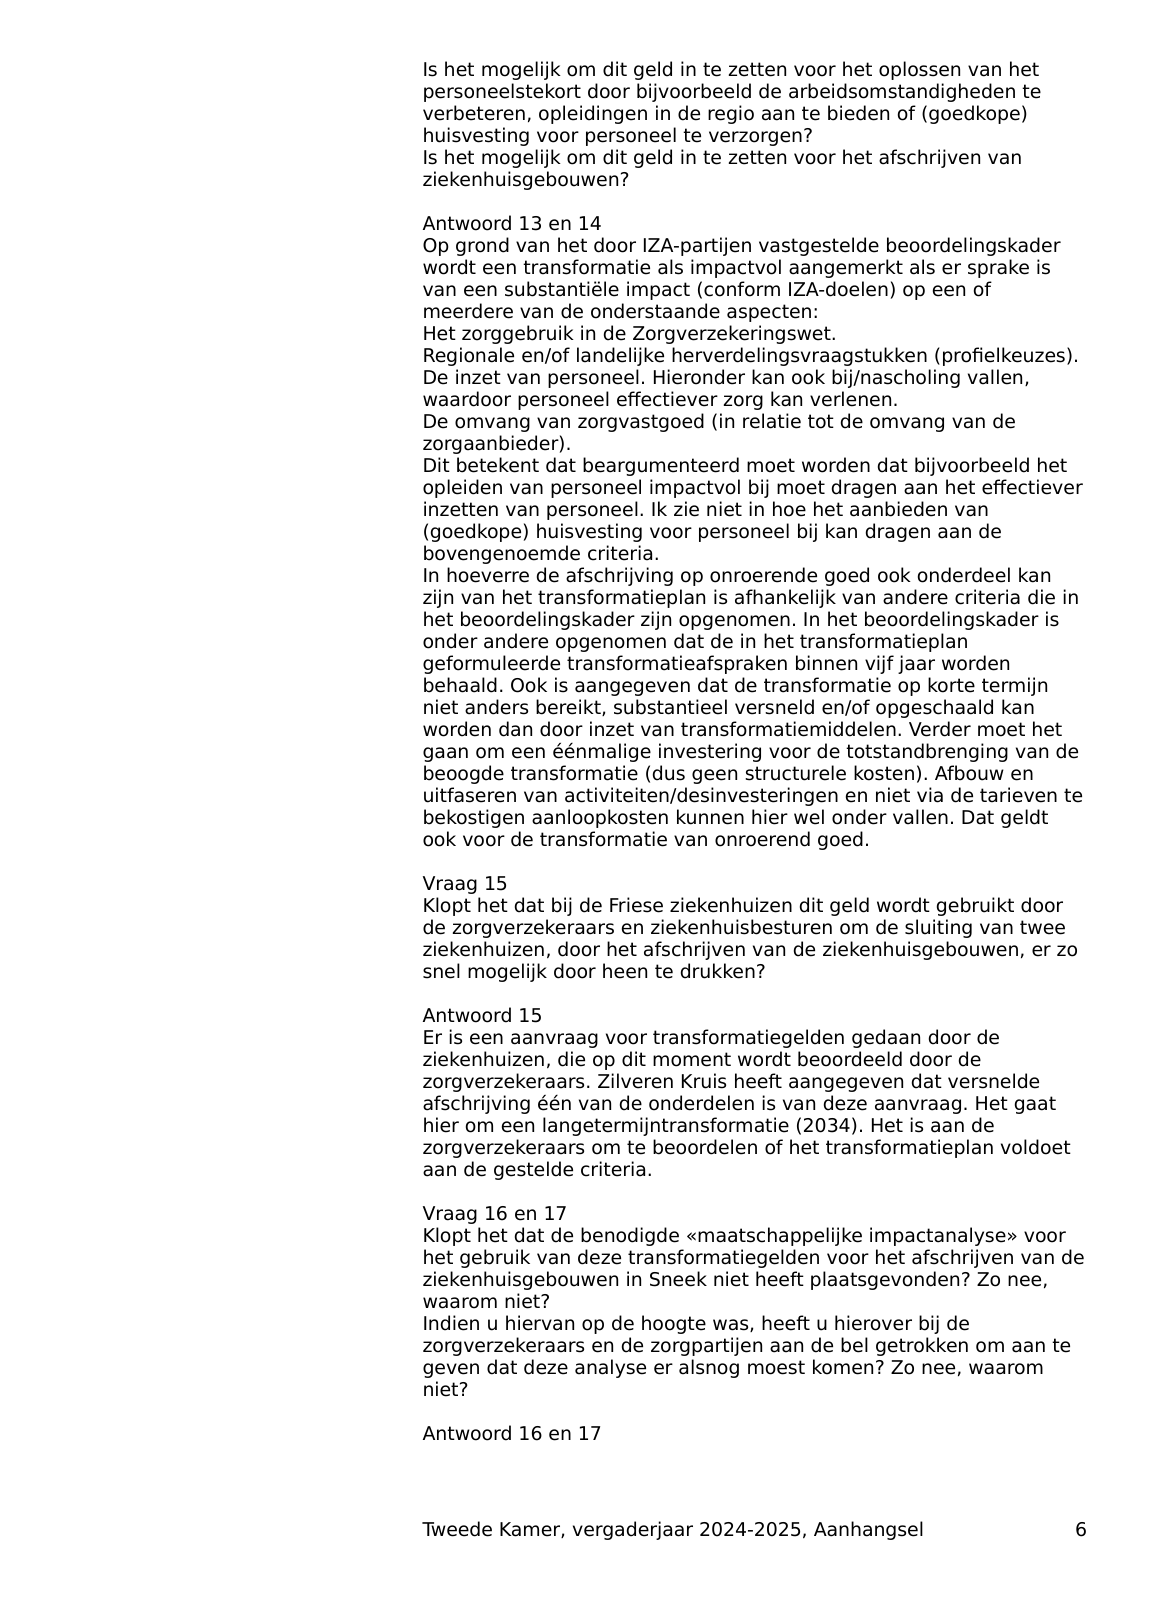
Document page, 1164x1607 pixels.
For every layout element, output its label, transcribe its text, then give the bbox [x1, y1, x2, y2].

text Indien u hiervan op de hoogte was, heeft u hierover bij de zorgverzekeraars en de zorgpartijen aan de bel getrokken om aan te geven dat deze analyse er alsnog moest komen? Zo nee, waarom niet? [422, 1313, 1087, 1401]
text Vraag 15 [422, 873, 1087, 895]
text De omvang van zorgvastgoed (in relatie tot de omvang van de zorgaanbieder). [422, 411, 1087, 455]
text Is het mogelijk om dit geld in te zetten voor het afschrijven van ziekenhuisgebouwen? [422, 147, 1087, 191]
text Klopt het dat de benodigde «maatschappelijke impactanalyse» voor het gebruik van deze transformatiegelden voor het afschrijven van de ziekenhuisgebouwen in Sneek niet heeft plaatsgevonden? Zo nee, waarom niet? [422, 1225, 1087, 1313]
text Antwoord 16 en 17 [422, 1423, 1087, 1445]
text De inzet van personeel. Hieronder kan ook bij/nascholing vallen, waardoor personeel effectiever zorg kan verlenen. [422, 367, 1087, 411]
text Het zorggebruik in de Zorgverzekeringswet. [422, 323, 1087, 345]
text Is het mogelijk om dit geld in te zetten voor het oplossen van het personeelstekort door bijvoorbeeld de arbeidsomstandigheden te verbeteren, opleidingen in de regio aan te bieden of (goedkope) huisvesting voor personeel te verzorgen? [422, 59, 1087, 147]
text Antwoord 15 [422, 1005, 1087, 1027]
text Op grond van het door IZA-partijen vastgestelde beoordelingskader wordt een transformatie als impactvol aangemerkt als er sprake is van een substantiële impact (conform IZA-doelen) op een of meerdere van de onderstaande aspecten: [422, 235, 1087, 323]
text Antwoord 13 en 14 [422, 213, 1087, 235]
text Regionale en/of landelijke herverdelingsvraagstukken (profielkeuzes). [422, 345, 1087, 367]
text Klopt het dat bij de Friese ziekenhuizen dit geld wordt gebruikt door de zorgverzekeraars en ziekenhuisbesturen om de sluiting van twee ziekenhuizen, door het afschrijven van de ziekenhuisgebouwen, er zo snel mogelijk door heen te drukken? [422, 895, 1087, 983]
text Dit betekent dat beargumenteerd moet worden dat bijvoorbeeld het opleiden van personeel impactvol bij moet dragen aan het effectiever inzetten van personeel. Ik zie niet in hoe het aanbieden van (goedkope) huisvesting voor personeel bij kan dragen aan de bovengenoemde criteria. [422, 455, 1087, 565]
text Vraag 16 en 17 [422, 1203, 1087, 1225]
text In hoeverre de afschrijving op onroerende goed ook onderdeel kan zijn van het transformatieplan is afhankelijk van andere criteria die in het beoordelingskader zijn opgenomen. In het beoordelingskader is onder andere opgenomen dat de in het transformatieplan geformuleerde transformatieafspraken binnen vijf jaar worden behaald. Ook is aangegeven dat de transformatie op korte termijn niet anders bereikt, substantieel versneld en/of opgeschaald kan worden dan door inzet van transformatiemiddelen. Verder moet het gaan om een éénmalige investering voor de totstandbrenging van de beoogde transformatie (dus geen structurele kosten). Afbouw en uitfaseren van activiteiten/desinvesteringen en niet via de tarieven te bekostigen aanloopkosten kunnen hier wel onder vallen. Dat geldt ook voor de transformatie van onroerend goed. [422, 565, 1087, 851]
text Er is een aanvraag voor transformatiegelden gedaan door de ziekenhuizen, die op dit moment wordt beoordeeld door de zorgverzekeraars. Zilveren Kruis heeft aangegeven dat versnelde afschrijving één van de onderdelen is van deze aanvraag. Het gaat hier om een langetermijntransformatie (2034). Het is aan de zorgverzekeraars om te beoordelen of het transformatieplan voldoet aan de gestelde criteria. [422, 1027, 1087, 1181]
